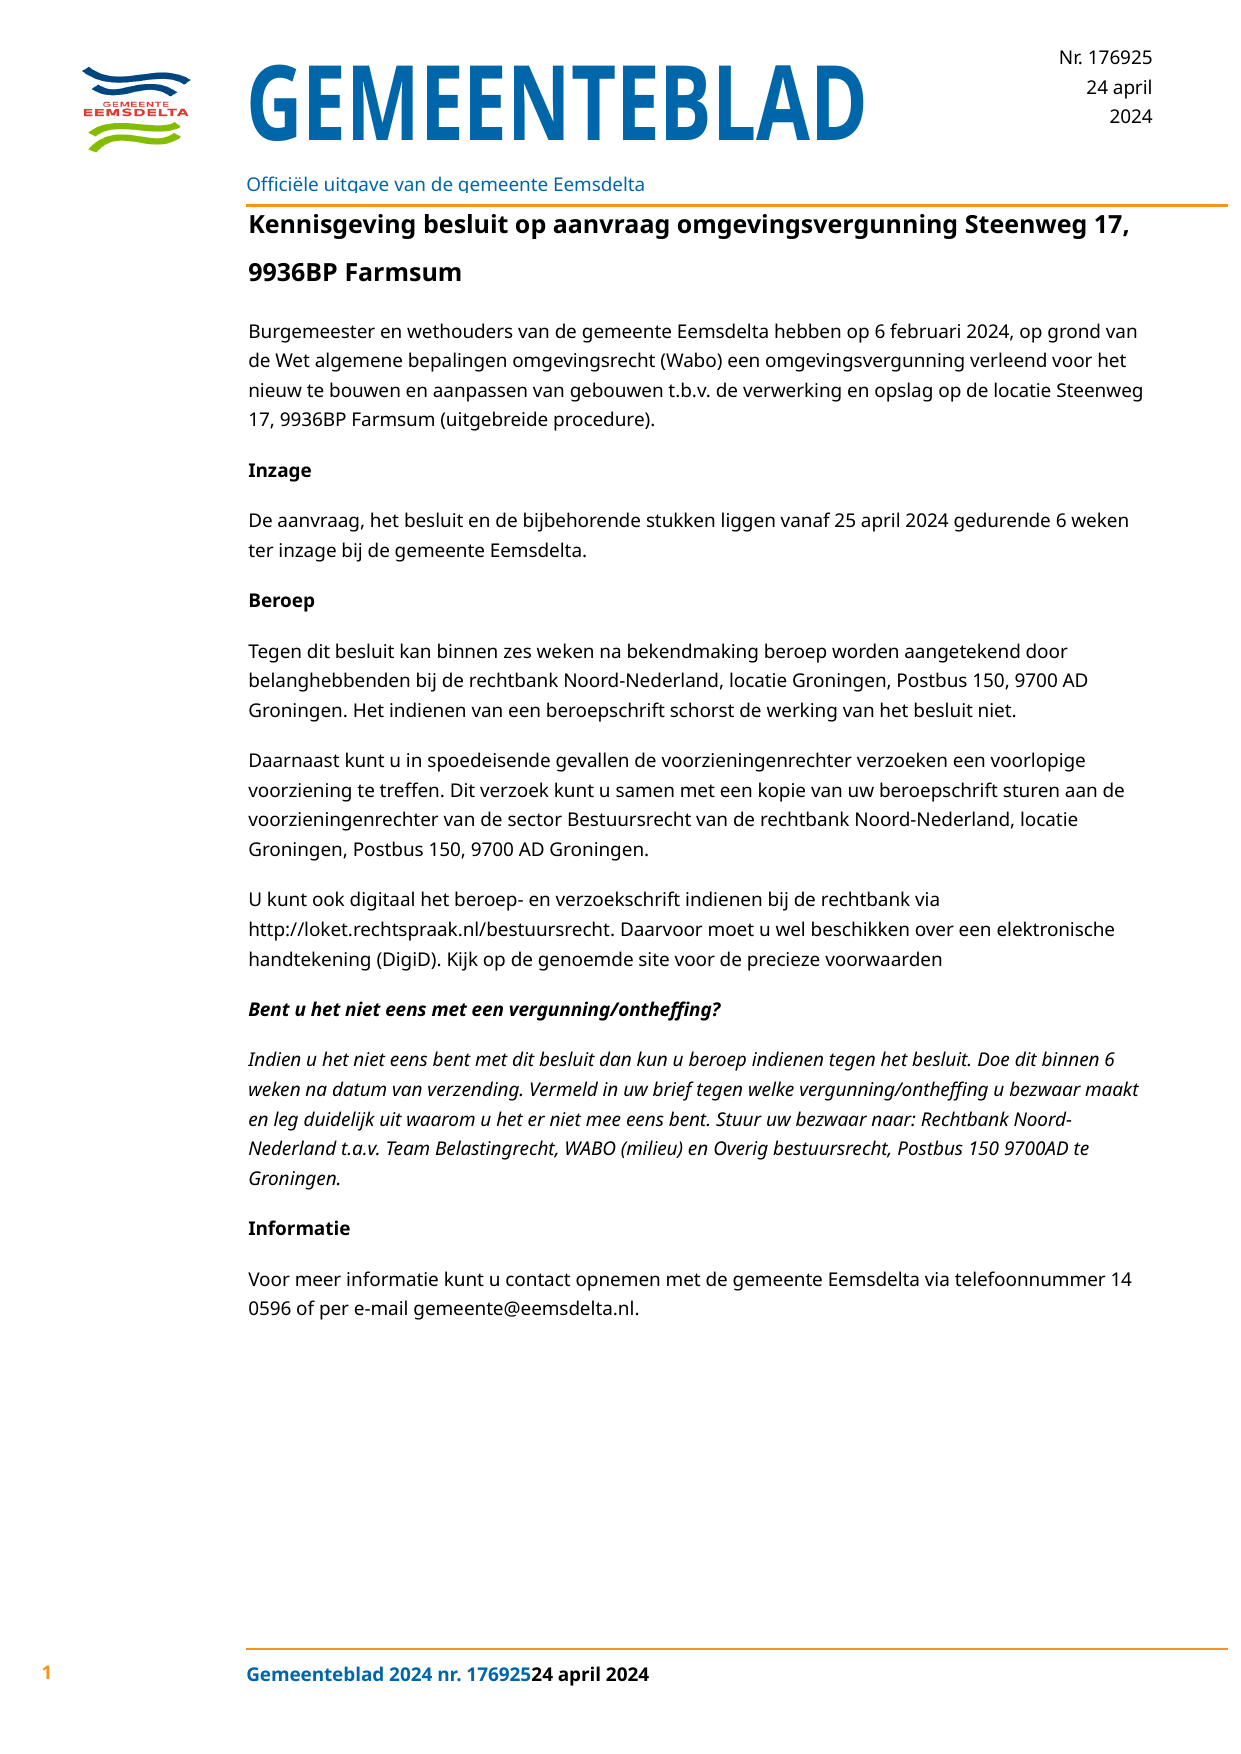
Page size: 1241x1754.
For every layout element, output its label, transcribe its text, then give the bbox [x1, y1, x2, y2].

text Beroep [248, 587, 1152, 613]
text Daarnaast kunt u in spoedeisende gevallen de voorzieningenrechter verzoeken een voorlopige voorziening te treffen. Dit verzoek kunt u samen met een kopie van uw beroepschrift sturen aan de voorzieningenrechter van de sector Bestuursrecht van de rechtbank Noord-Nederland, locatie Groningen, Postbus 150, 9700 AD Groningen. [248, 747, 1152, 862]
text Voor meer informatie kunt u contact opnemen met de gemeente Eemsdelta via telefoonnummer 14 0596 of per e-mail gemeente@eemsdelta.nl. [248, 1266, 1152, 1321]
text De aanvraag, het besluit en de bijbehorende stukken liggen vanaf 25 april 2024 gedurende 6 weken ter inzage bij de gemeente Eemsdelta. [248, 507, 1152, 563]
text Bent u het niet eens met een vergunning/ontheffing? [248, 996, 1152, 1022]
text Kennisgeving besluit op aanvraag omgevingsvergunning Steenweg 17, 9936BP Farmsum [248, 207, 1152, 288]
text Burgemeester en wethouders van de gemeente Eemsdelta hebben op 6 februari 2024, op grond van de Wet algemene bepalingen omgevingsrecht (Wabo) een omgevingsvergunning verleend voor het nieuw te bouwen en aanpassen van gebouwen t.b.v. de verwerking en opslag op de locatie Steenweg 17, 9936BP Farmsum (uitgebreide procedure). [248, 318, 1152, 432]
picture [41, 47, 231, 172]
text Inzage [248, 457, 1152, 483]
text Informatie [248, 1215, 1152, 1241]
text Indien u het niet eens bent met dit besluit dan kun u beroep indienen tegen het besluit. Doe dit binnen 6 weken na datum van verzending. Vermeld in uw brief tegen welke vergunning/ontheffing u bezwaar maakt en leg duidelijk uit waarom u het er niet mee eens bent. Stuur uw bezwaar naar: Rechtbank Noord-Nederland t.a.v. Team Belastingrecht, WABO (milieu) en Overig bestuursrecht, Postbus 150 9700AD te Groningen. [248, 1047, 1152, 1191]
text U kunt ook digitaal het beroep- en verzoekschrift indienen bij de rechtbank via http://loket.rechtspraak.nl/bestuursrecht. Daarvoor moet u wel beschikken over een elektronische handtekening (DigiD). Kijk op de genoemde site voor de precieze voorwaarden [248, 887, 1152, 972]
text Tegen dit besluit kan binnen zes weken na bekendmaking beroep worden aangetekend door belanghebbenden bij de rechtbank Noord-Nederland, locatie Groningen, Postbus 150, 9700 AD Groningen. Het indienen van een beroepschrift schorst de werking van het besluit niet. [248, 638, 1152, 723]
